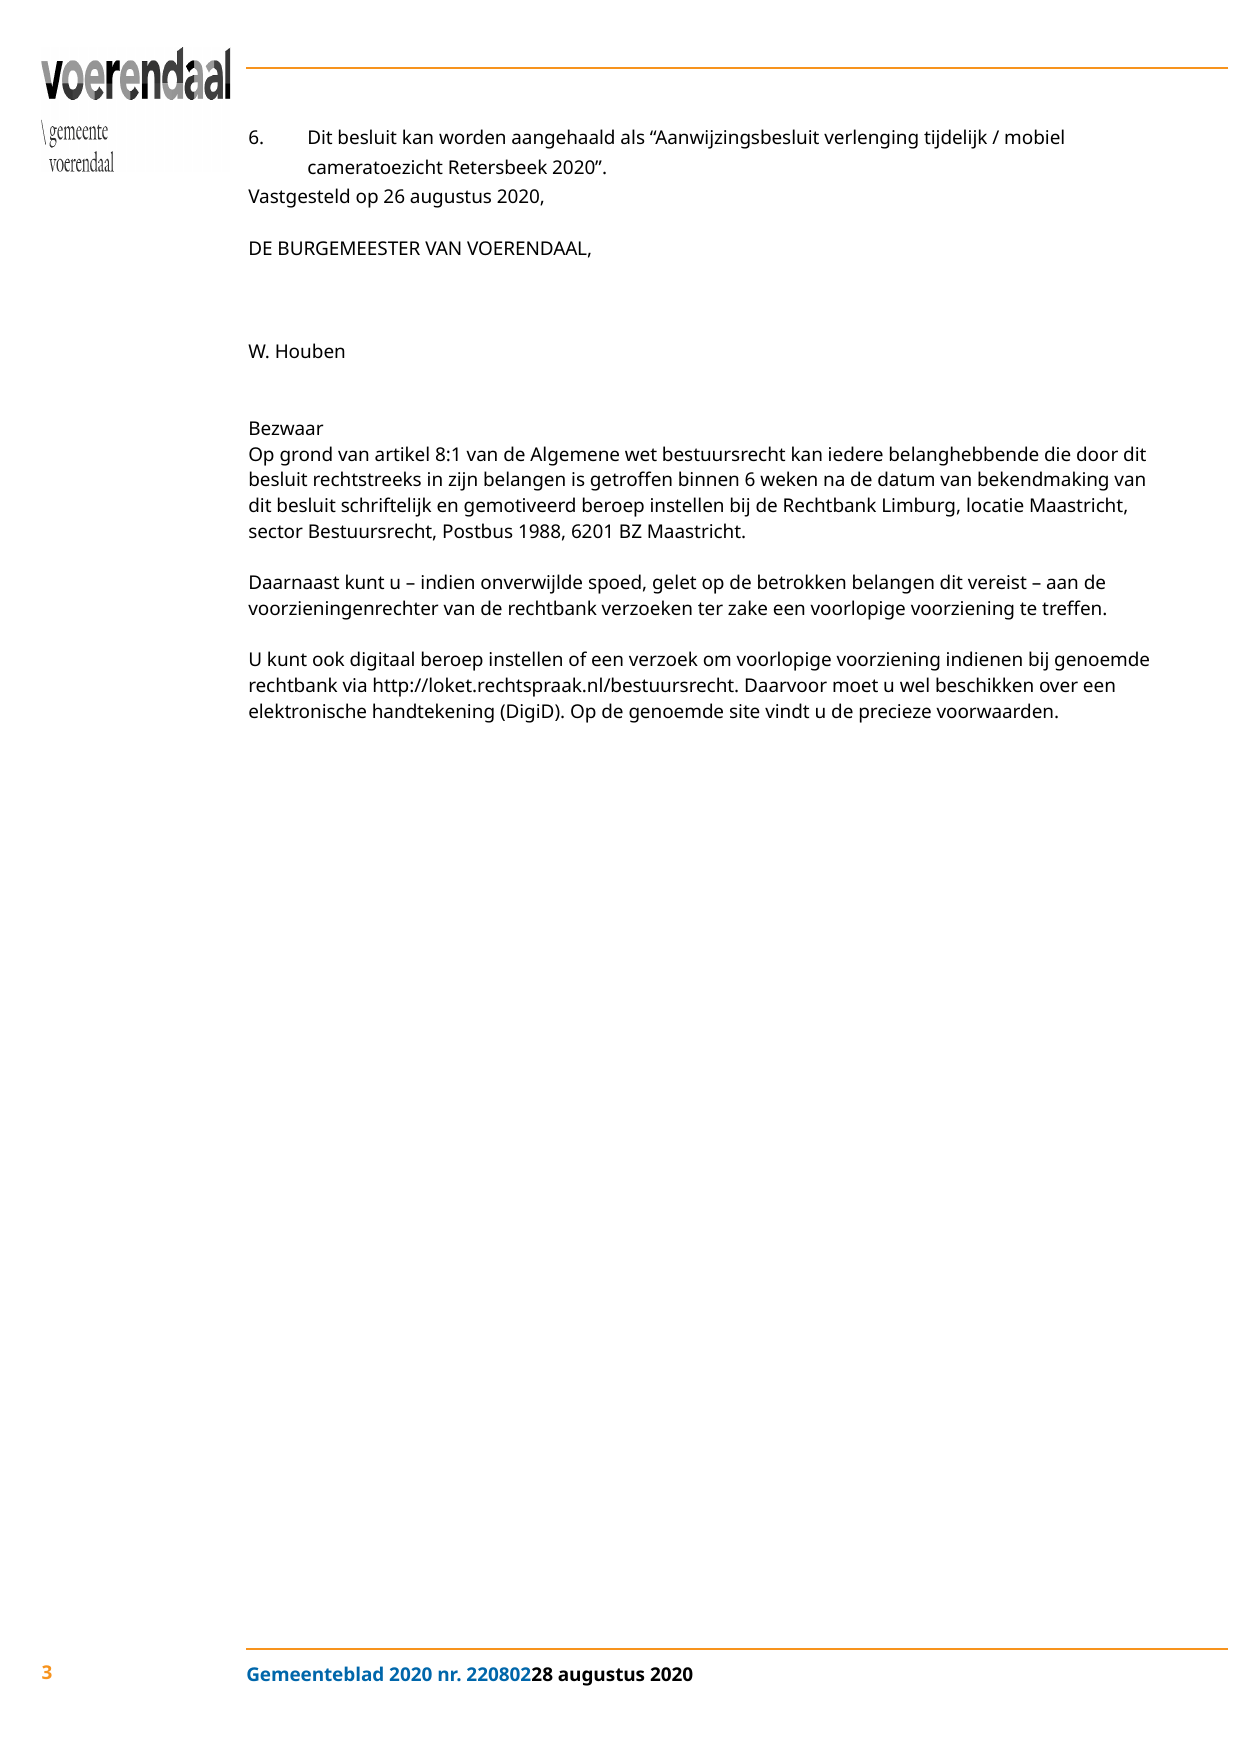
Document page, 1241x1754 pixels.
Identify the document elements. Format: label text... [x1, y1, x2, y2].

text U kunt ook digitaal beroep instellen of een verzoek om voorlopige voorziening indienen bij genoemde rechtbank via http://loket.rechtspraak.nl/bestuursrecht. Daarvoor moet u wel beschikken over een elektronische handtekening (DigiD). Op de genoemde site vindt u de precieze voorwaarden. [248, 647, 1152, 724]
text Bezwaar [248, 415, 1152, 441]
list Dit besluit kan worden aangehaald als “Aanwijzingsbesluit verlenging tijdelijk / mobiel cameratoezicht Retersbeek 2020”. [248, 124, 1152, 180]
text Op grond van artikel 8:1 van de Algemene wet bestuursrecht kan iedere belanghebbende die door dit besluit rechtstreeks in zijn belangen is getroffen binnen 6 weken na de datum van bekendmaking van dit besluit schriftelijk en gemotiveerd beroep instellen bij de Rechtbank Limburg, locatie Maastricht, sector Bestuursrecht, Postbus 1988, 6201 BZ Maastricht. [248, 441, 1152, 544]
text DE BURGEMEESTER VAN VOERENDAAL, [248, 235, 1152, 261]
text W. Houben [248, 338, 1152, 364]
picture [41, 47, 231, 172]
text Daarnaast kunt u – indien onverwijlde spoed, gelet op de betrokken belangen dit vereist – aan de voorzieningenrechter van de rechtbank verzoeken ter zake een voorlopige voorziening te treffen. [248, 569, 1152, 621]
text Vastgesteld op 26 augustus 2020, [248, 183, 1152, 209]
